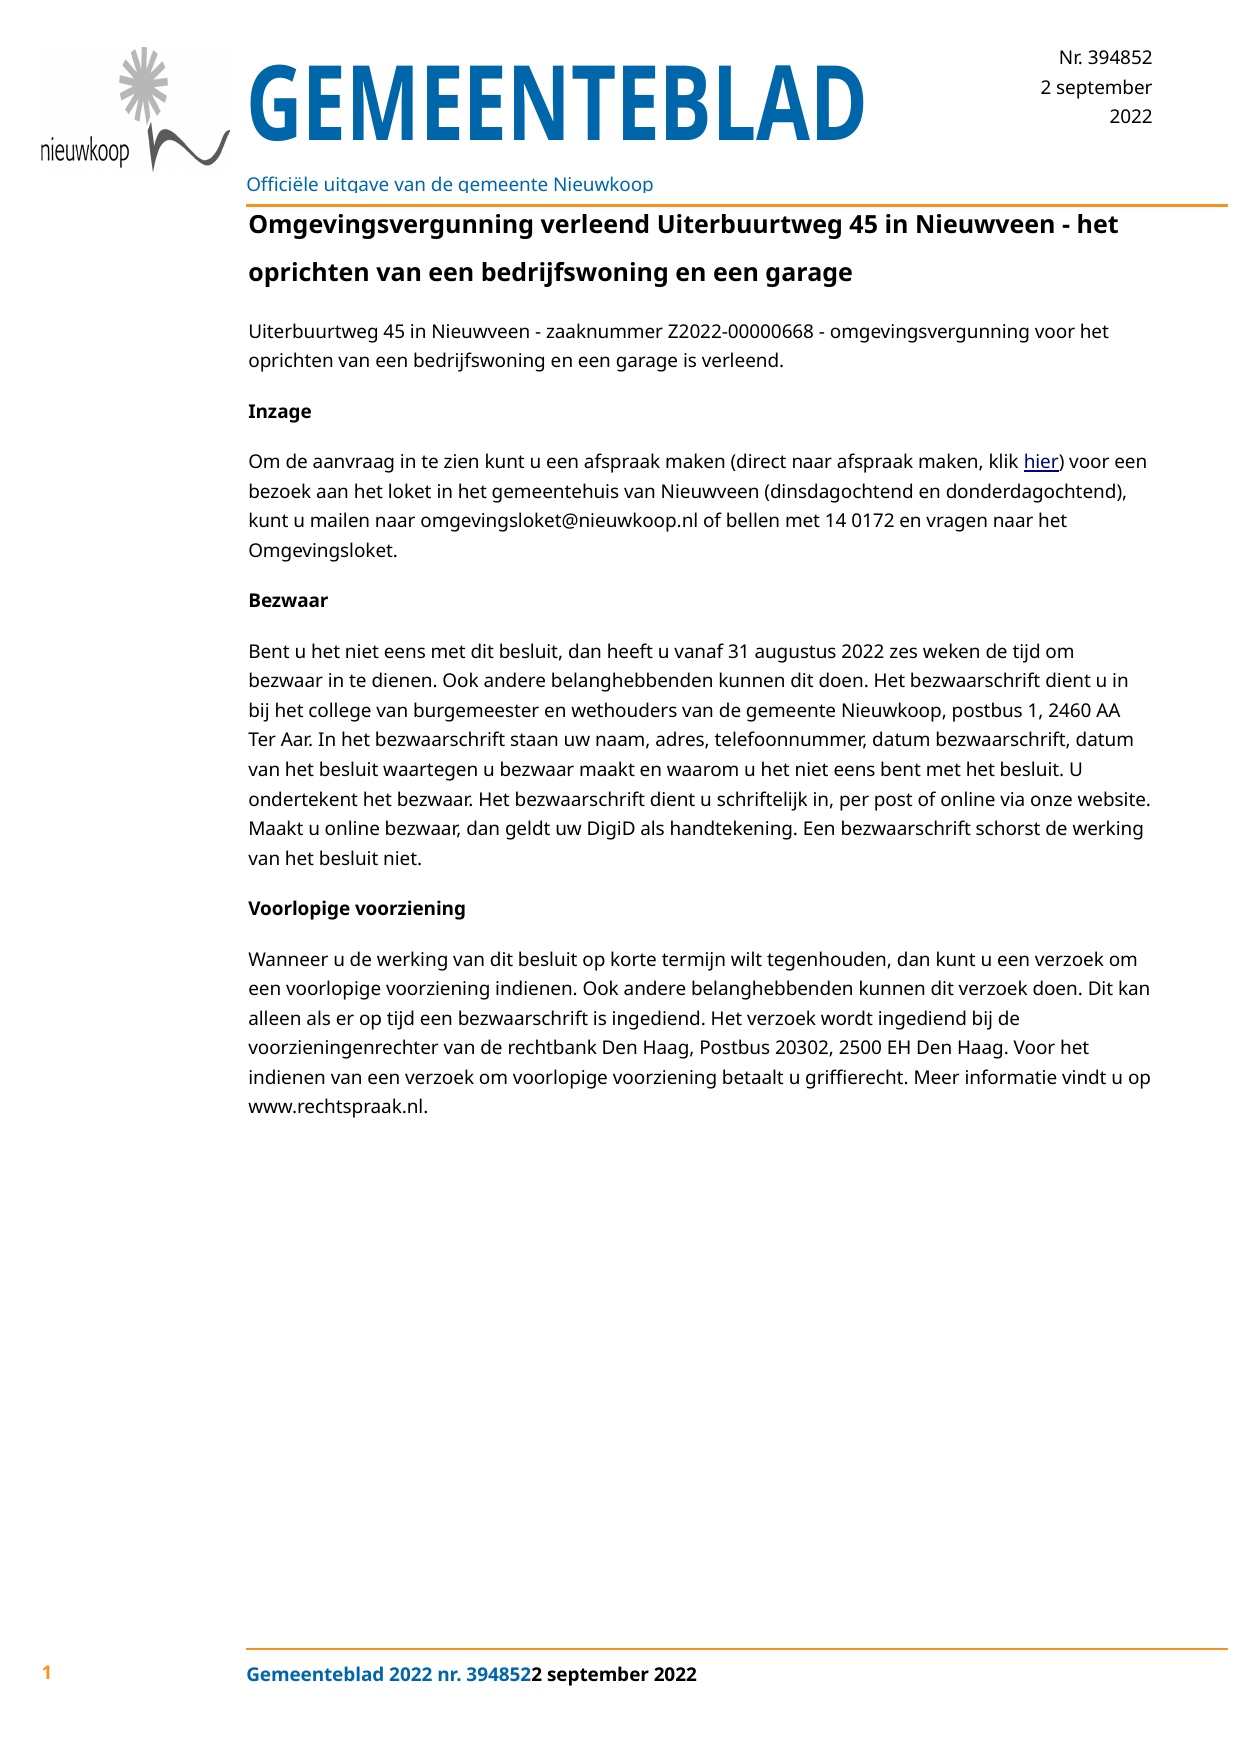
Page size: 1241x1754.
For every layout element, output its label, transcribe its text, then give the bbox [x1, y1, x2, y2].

text Inzage [248, 398, 1152, 424]
text Bezwaar [248, 587, 1152, 613]
text Wanneer u de werking van dit besluit op korte termijn wilt tegenhouden, dan kunt u een verzoek om een voorlopige voorziening indienen. Ook andere belanghebbenden kunnen dit verzoek doen. Dit kan alleen als er op tijd een bezwaarschrift is ingediend. Het verzoek wordt ingediend bij de voorzieningenrechter van de rechtbank Den Haag, Postbus 20302, 2500 EH Den Haag. Voor het indienen van een verzoek om voorlopige voorziening betaalt u griffierecht. Meer informatie vindt u op www.rechtspraak.nl. [248, 946, 1152, 1119]
text Omgevingsvergunning verleend Uiterbuurtweg 45 in Nieuwveen - het oprichten van een bedrijfswoning en een garage [248, 207, 1152, 288]
text Bent u het niet eens met dit besluit, dan heeft u vanaf 31 augustus 2022 zes weken de tijd om bezwaar in te dienen. Ook andere belanghebbenden kunnen dit doen. Het bezwaarschrift dient u in bij het college van burgemeester en wethouders van de gemeente Nieuwkoop, postbus 1, 2460 AA Ter Aar. In het bezwaarschrift staan uw naam, adres, telefoonnummer, datum bezwaarschrift, datum van het besluit waartegen u bezwaar maakt en waarom u het niet eens bent met het besluit. U ondertekent het bezwaar. Het bezwaarschrift dient u schriftelijk in, per post of online via onze website. Maakt u online bezwaar, dan geldt uw DigiD als handtekening. Een bezwaarschrift schorst de werking van het besluit niet. [248, 638, 1152, 871]
text Uiterbuurtweg 45 in Nieuwveen - zaaknummer Z2022-00000668 - omgevingsvergunning voor het oprichten van een bedrijfswoning en een garage is verleend. [248, 318, 1152, 373]
text Voorlopige voorziening [248, 895, 1152, 921]
picture [41, 47, 231, 172]
text Om de aanvraag in te zien kunt u een afspraak maken (direct naar afspraak maken, klik hier) voor een bezoek aan het loket in het gemeentehuis van Nieuwveen (dinsdagochtend en donderdagochtend), kunt u mailen naar omgevingsloket@nieuwkoop.nl of bellen met 14 0172 en vragen naar het Omgevingsloket. [248, 448, 1152, 563]
